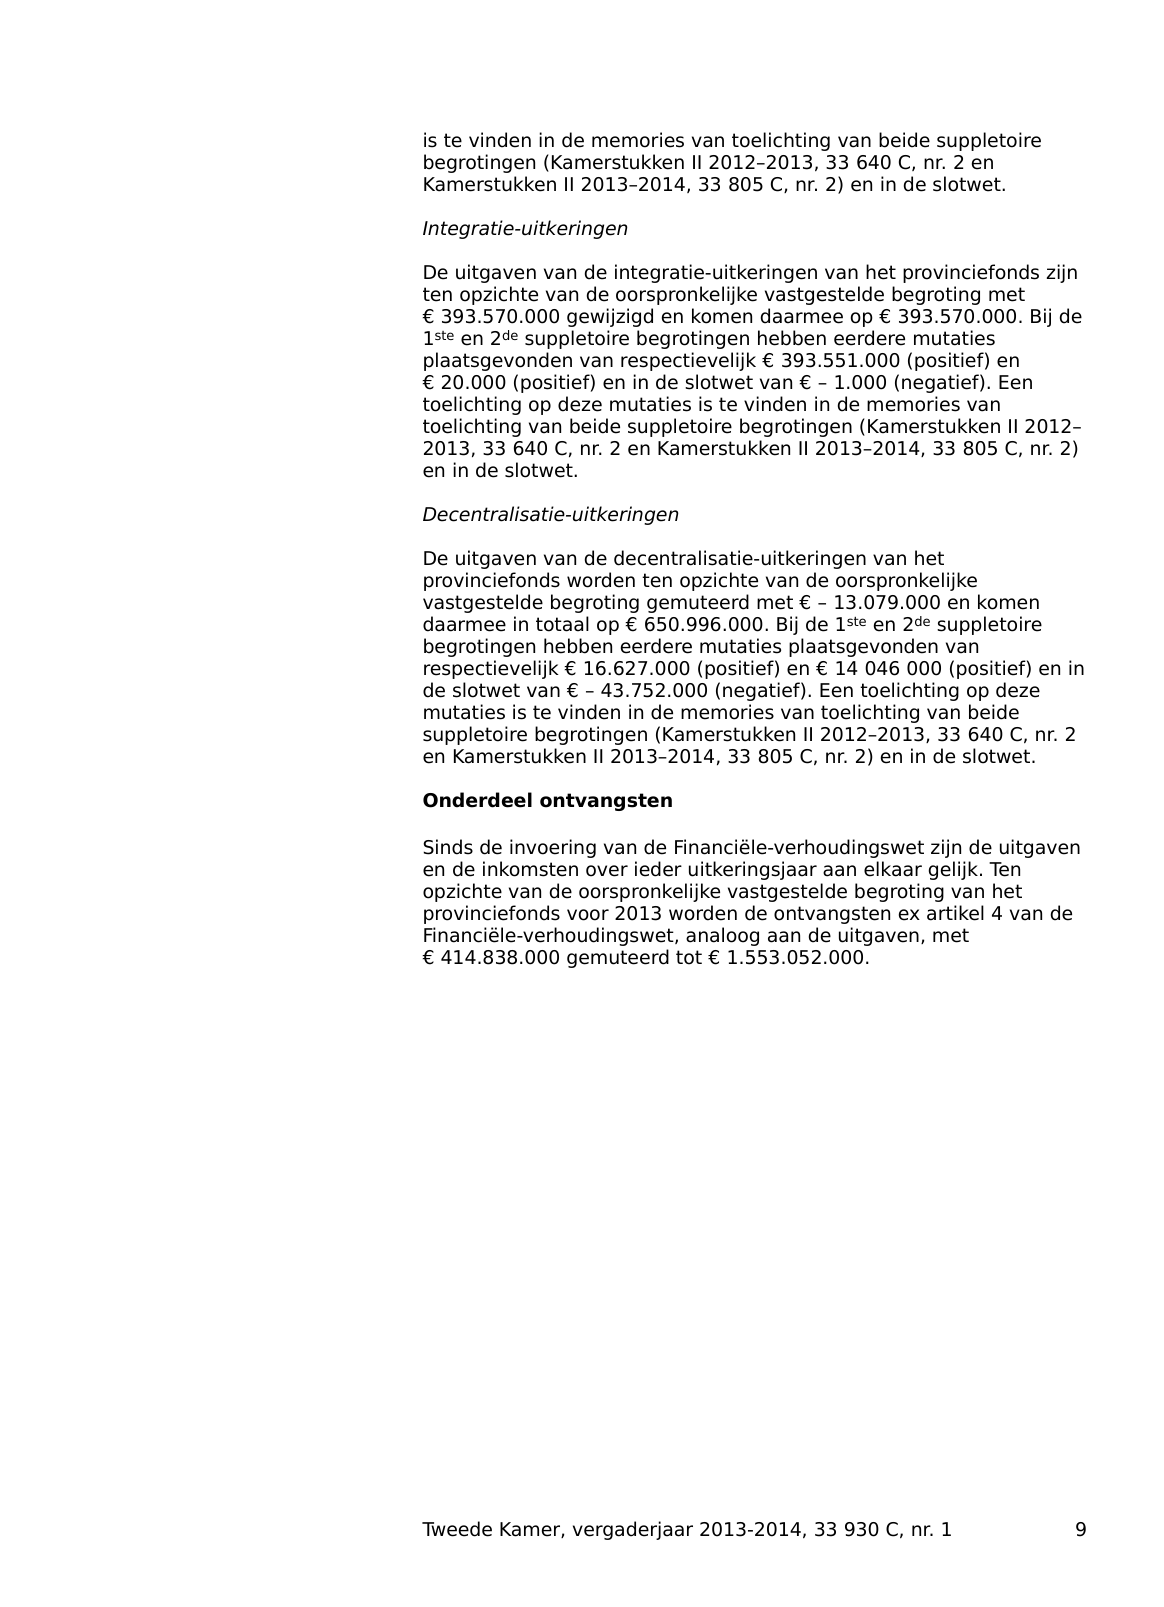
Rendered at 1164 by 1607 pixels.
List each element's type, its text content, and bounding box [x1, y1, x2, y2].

subtitle Integratie-uitkeringen [422, 218, 1087, 240]
text De uitgaven van de decentralisatie-uitkeringen van het provinciefonds worden ten opzichte van de oorspronkelijke vastgestelde begroting gemuteerd met € – 13.079.000 en komen daarmee in totaal op € 650.996.000. Bij de 1ste en 2de suppletoire begrotingen hebben eerdere mutaties plaatsgevonden van respectievelijk € 16.627.000 (positief) en € 14 046 000 (positief) en in de slotwet van € – 43.752.000 (negatief). Een toelichting op deze mutaties is te vinden in de memories van toelichting van beide suppletoire begrotingen (Kamerstukken II 2012–2013, 33 640 C, nr. 2 en Kamerstukken II 2013–2014, 33 805 C, nr. 2) en in de slotwet. [422, 548, 1087, 768]
text De uitgaven van de integratie-uitkeringen van het provinciefonds zijn ten opzichte van de oorspronkelijke vastgestelde begroting met € 393.570.000 gewijzigd en komen daarmee op € 393.570.000. Bij de 1ste en 2de suppletoire begrotingen hebben eerdere mutaties plaatsgevonden van respectievelijk € 393.551.000 (positief) en € 20.000 (positief) en in de slotwet van € – 1.000 (negatief). Een toelichting op deze mutaties is te vinden in de memories van toelichting van beide suppletoire begrotingen (Kamerstukken II 2012–2013, 33 640 C, nr. 2 en Kamerstukken II 2013–2014, 33 805 C, nr. 2) en in de slotwet. [422, 262, 1087, 482]
subtitle Onderdeel ontvangsten [422, 790, 1087, 812]
subtitle Decentralisatie-uitkeringen [422, 504, 1087, 526]
text Sinds de invoering van de Financiële-verhoudingswet zijn de uitgaven en de inkomsten over ieder uitkeringsjaar aan elkaar gelijk. Ten opzichte van de oorspronkelijke vastgestelde begroting van het provinciefonds voor 2013 worden de ontvangsten ex artikel 4 van de Financiële-verhoudingswet, analoog aan de uitgaven, met € 414.838.000 gemuteerd tot € 1.553.052.000. [422, 837, 1087, 969]
text is te vinden in de memories van toelichting van beide suppletoire begrotingen (Kamerstukken II 2012–2013, 33 640 C, nr. 2 en Kamerstukken II 2013–2014, 33 805 C, nr. 2) en in de slotwet. [422, 130, 1087, 196]
